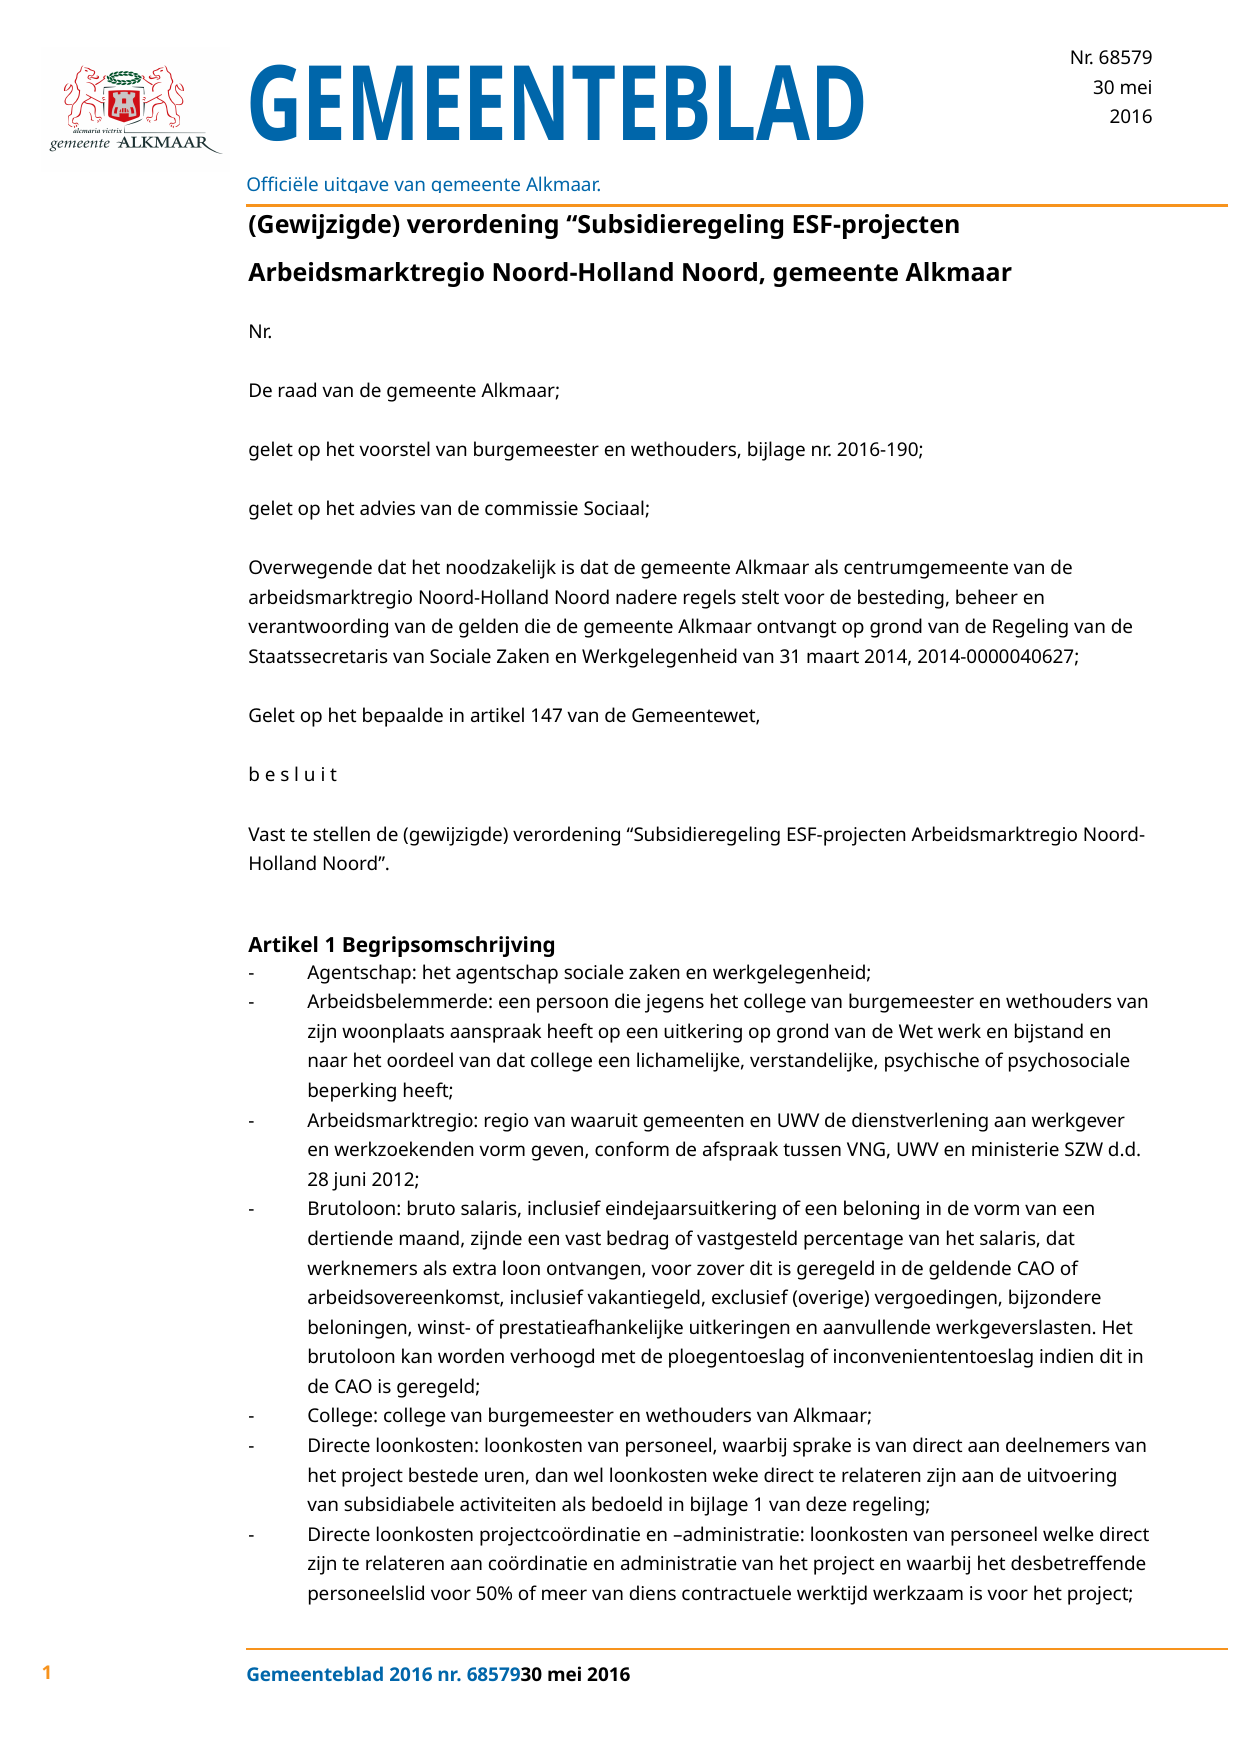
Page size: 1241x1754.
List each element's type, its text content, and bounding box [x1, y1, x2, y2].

text b e s l u i t [248, 762, 1152, 787]
text Artikel 1 Begripsomschrijving [248, 930, 1152, 959]
list Arbeidsmarktregio: regio van waaruit gemeenten en UWV de dienstverlening aan werkgever en werkzoekenden vorm geven, conform de afspraak tussen VNG, UWV en ministerie SZW d.d. 28 juni 2012; [248, 1107, 1152, 1192]
list Arbeidsbelemmerde: een persoon die jegens het college van burgemeester en wethouders van zijn woonplaats aanspraak heeft op een uitkering op grond van de Wet werk en bijstand en naar het oordeel van dat college een lichamelijke, verstandelijke, psychische of psychosociale beperking heeft; [248, 988, 1152, 1103]
picture [41, 47, 231, 172]
list Directe loonkosten: loonkosten van personeel, waarbij sprake is van direct aan deelnemers van het project bestede uren, dan wel loonkosten weke direct te relateren zijn aan de uitvoering van subsidiabele activiteiten als bedoeld in bijlage 1 van deze regeling; [248, 1432, 1152, 1517]
text De raad van de gemeente Alkmaar; [248, 377, 1152, 403]
text (Gewijzigde) verordening “Subsidieregeling ESF-projecten Arbeidsmarktregio Noord-Holland Noord, gemeente Alkmaar [248, 207, 1152, 288]
text Nr. [248, 318, 1152, 344]
list College: college van burgemeester en wethouders van Alkmaar; [248, 1403, 1152, 1428]
text gelet op het advies van de commissie Sociaal; [248, 495, 1152, 521]
list Directe loonkosten projectcoördinatie en –administratie: loonkosten van personeel welke direct zijn te relateren aan coördinatie en administratie van het project en waarbij het desbetreffende personeelslid voor 50% of meer van diens contractuele werktijd werkzaam is voor het project; [248, 1521, 1152, 1606]
text gelet op het voorstel van burgemeester en wethouders, bijlage nr. 2016-190; [248, 436, 1152, 462]
text Gelet op het bepaalde in artikel 147 van de Gemeentewet, [248, 702, 1152, 728]
list Agentschap: het agentschap sociale zaken en werkgelegenheid; [248, 959, 1152, 984]
list Brutoloon: bruto salaris, inclusief eindejaarsuitkering of een beloning in de vorm van een dertiende maand, zijnde een vast bedrag of vastgesteld percentage van het salaris, dat werknemers als extra loon ontvangen, voor zover dit is geregeld in de geldende CAO of arbeidsovereenkomst, inclusief vakantiegeld, exclusief (overige) vergoedingen, bijzondere beloningen, winst- of prestatieafhankelijke uitkeringen en aanvullende werkgeverslasten. Het brutoloon kan worden verhoogd met de ploegentoeslag of inconveniententoeslag indien dit in de CAO is geregeld; [248, 1196, 1152, 1399]
text Vast te stellen de (gewijzigde) verordening “Subsidieregeling ESF-projecten Arbeidsmarktregio Noord-Holland Noord”. [248, 821, 1152, 876]
text Overwegende dat het noodzakelijk is dat de gemeente Alkmaar als centrumgemeente van de arbeidsmarktregio Noord-Holland Noord nadere regels stelt voor de besteding, beheer en verantwoording van de gelden die de gemeente Alkmaar ontvangt op grond van de Regeling van de Staatssecretaris van Sociale Zaken en Werkgelegenheid van 31 maart 2014, 2014-0000040627; [248, 554, 1152, 669]
